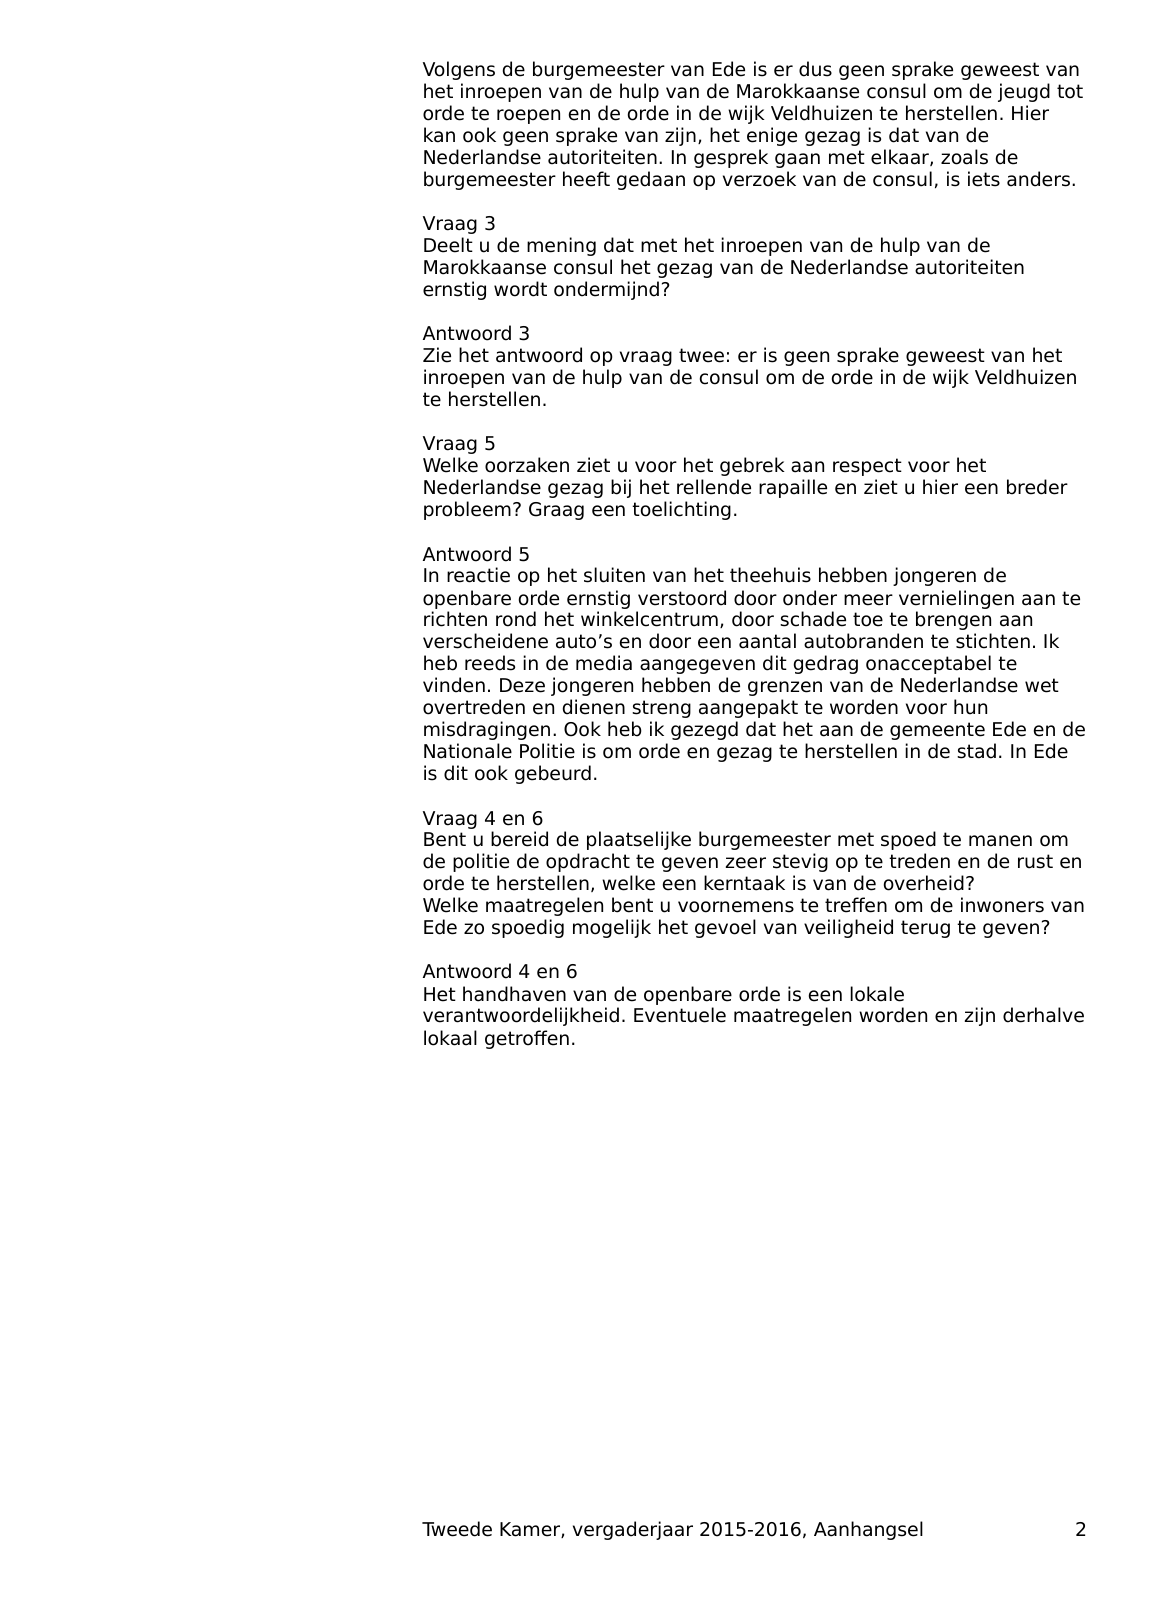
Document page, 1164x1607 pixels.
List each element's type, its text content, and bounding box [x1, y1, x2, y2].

text Welke oorzaken ziet u voor het gebrek aan respect voor het Nederlandse gezag bij het rellende rapaille en ziet u hier een breder probleem? Graag een toelichting. [422, 455, 1087, 521]
text Antwoord 3 [422, 323, 1087, 345]
text Deelt u de mening dat met het inroepen van de hulp van de Marokkaanse consul het gezag van de Nederlandse autoriteiten ernstig wordt ondermijnd? [422, 235, 1087, 301]
text Vraag 4 en 6 [422, 807, 1087, 829]
text Bent u bereid de plaatselijke burgemeester met spoed te manen om de politie de opdracht te geven zeer stevig op te treden en de rust en orde te herstellen, welke een kerntaak is van de overheid? [422, 829, 1087, 895]
text Antwoord 4 en 6 [422, 961, 1087, 983]
text Zie het antwoord op vraag twee: er is geen sprake geweest van het inroepen van de hulp van de consul om de orde in de wijk Veldhuizen te herstellen. [422, 345, 1087, 411]
text Vraag 3 [422, 213, 1087, 235]
text Antwoord 5 [422, 543, 1087, 565]
text Welke maatregelen bent u voornemens te treffen om de inwoners van Ede zo spoedig mogelijk het gevoel van veiligheid terug te geven? [422, 895, 1087, 939]
text Het handhaven van de openbare orde is een lokale verantwoordelijkheid. Eventuele maatregelen worden en zijn derhalve lokaal getroffen. [422, 983, 1087, 1049]
text Volgens de burgemeester van Ede is er dus geen sprake geweest van het inroepen van de hulp van de Marokkaanse consul om de jeugd tot orde te roepen en de orde in de wijk Veldhuizen te herstellen. Hier kan ook geen sprake van zijn, het enige gezag is dat van de Nederlandse autoriteiten. In gesprek gaan met elkaar, zoals de burgemeester heeft gedaan op verzoek van de consul, is iets anders. [422, 59, 1087, 191]
text In reactie op het sluiten van het theehuis hebben jongeren de openbare orde ernstig verstoord door onder meer vernielingen aan te richten rond het winkelcentrum, door schade toe te brengen aan verscheidene auto’s en door een aantal autobranden te stichten. Ik heb reeds in de media aangegeven dit gedrag onacceptabel te vinden. Deze jongeren hebben de grenzen van de Nederlandse wet overtreden en dienen streng aangepakt te worden voor hun misdragingen. Ook heb ik gezegd dat het aan de gemeente Ede en de Nationale Politie is om orde en gezag te herstellen in de stad. In Ede is dit ook gebeurd. [422, 565, 1087, 785]
text Vraag 5 [422, 433, 1087, 455]
